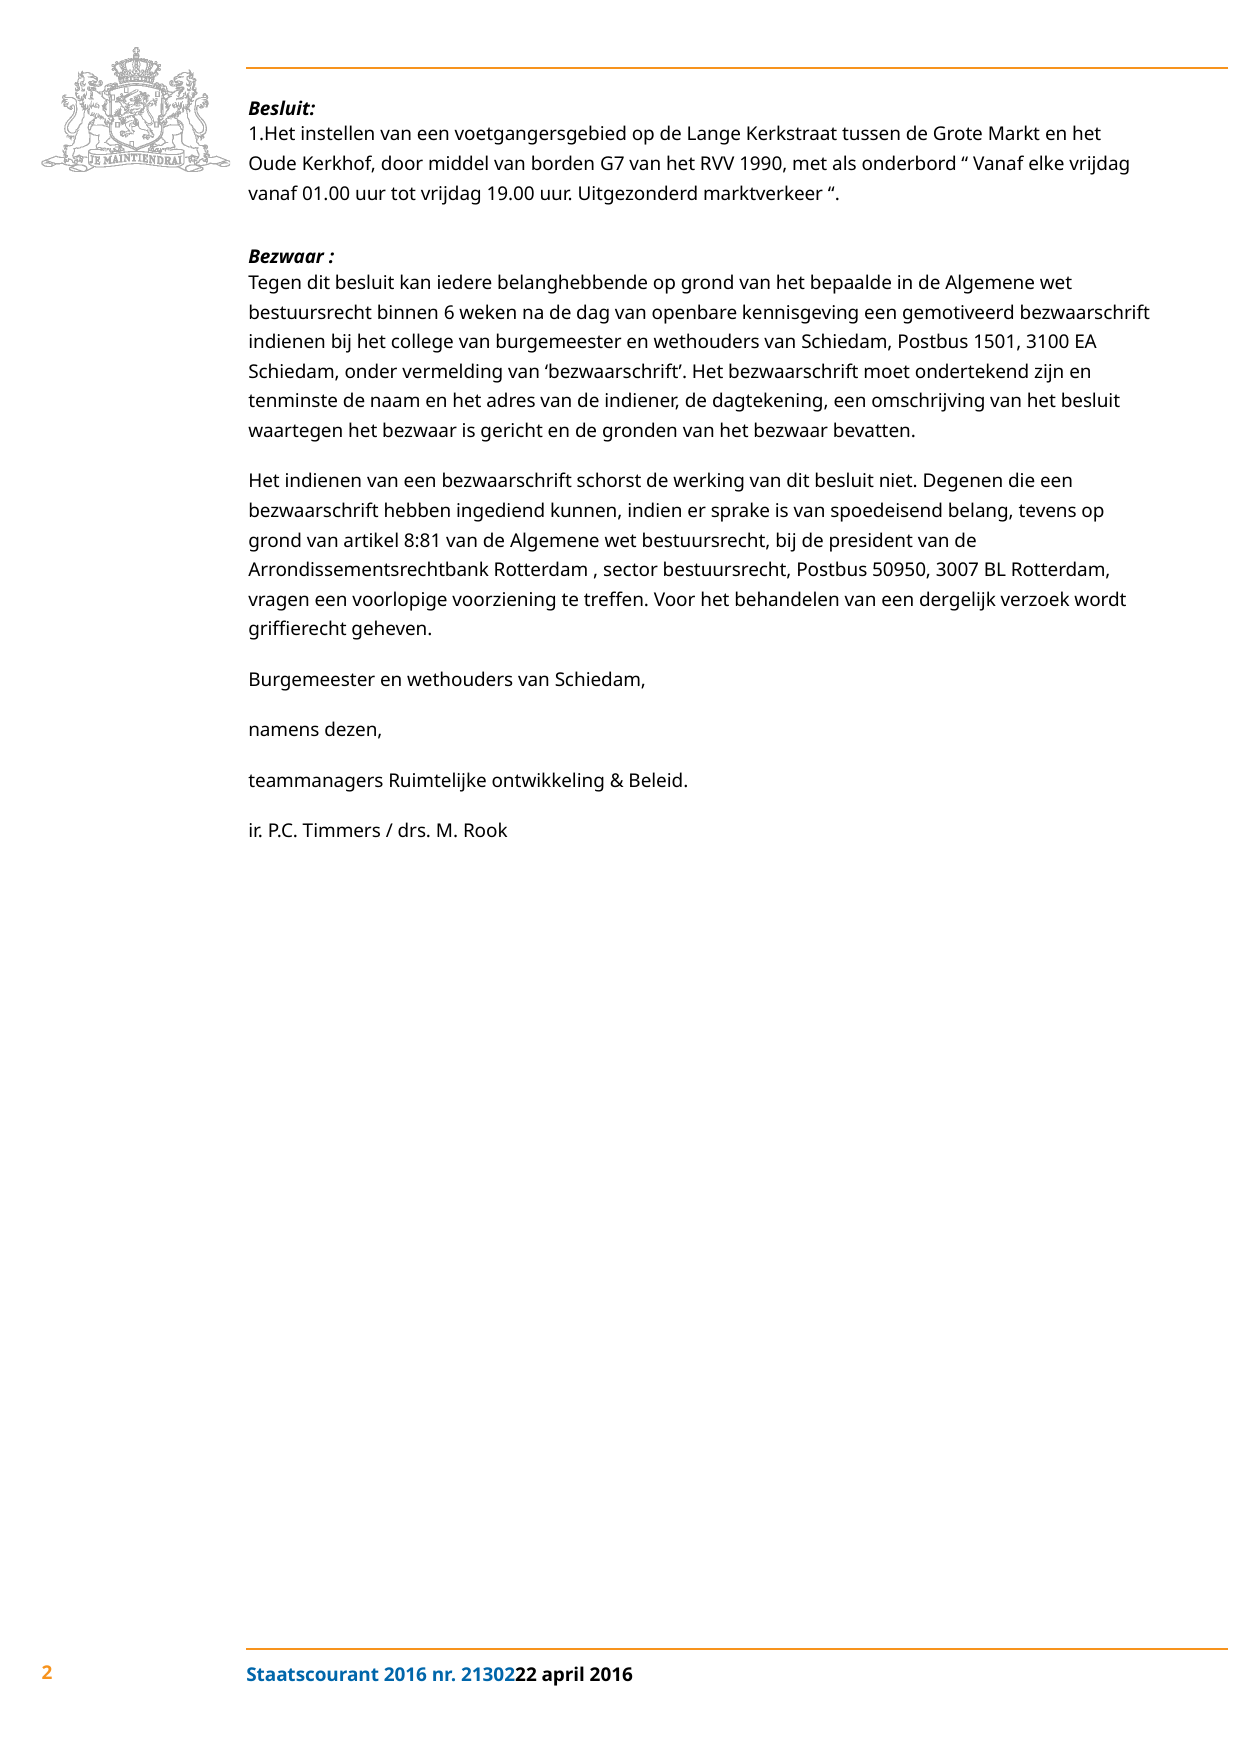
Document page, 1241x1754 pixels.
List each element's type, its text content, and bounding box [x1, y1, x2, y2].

text namens dezen, [248, 716, 1152, 742]
text Besluit: [248, 95, 1152, 121]
text Het indienen van een bezwaarschrift schorst de werking van dit besluit niet. Degenen die een bezwaarschrift hebben ingediend kunnen, indien er sprake is van spoedeisend belang, tevens op grond van artikel 8:81 van de Algemene wet bestuursrecht, bij de president van de Arrondissementsrechtbank Rotterdam , sector bestuursrecht, Postbus 50950, 3007 BL Rotterdam, vragen een voorlopige voorziening te treffen. Voor het behandelen van een dergelijk verzoek wordt griffierecht geheven. [248, 468, 1152, 641]
text Tegen dit besluit kan iedere belanghebbende op grond van het bepaalde in de Algemene wet bestuursrecht binnen 6 weken na de dag van openbare kennisgeving een gemotiveerd bezwaarschrift indienen bij het college van burgemeester en wethouders van Schiedam, Postbus 1501, 3100 EA Schiedam, onder vermelding van ‘bezwaarschrift’. Het bezwaarschrift moet ondertekend zijn en tenminste de naam en het adres van de indiener, de dagtekening, een omschrijving van het besluit waartegen het bezwaar is gericht en de gronden van het bezwaar bevatten. [248, 269, 1152, 443]
text teammanagers Ruimtelijke ontwikkeling & Beleid. [248, 767, 1152, 793]
text Burgemeester en wethouders van Schiedam, [248, 666, 1152, 692]
picture [41, 47, 231, 172]
text ir. P.C. Timmers / drs. M. Rook [248, 817, 1152, 843]
text Bezwaar : [248, 244, 1152, 269]
text 1.Het instellen van een voetgangersgebied op de Lange Kerkstraat tussen de Grote Markt en het Oude Kerkhof, door middel van borden G7 van het RVV 1990, met als onderbord “ Vanaf elke vrijdag vanaf 01.00 uur tot vrijdag 19.00 uur. Uitgezonderd marktverkeer “. [248, 121, 1152, 205]
